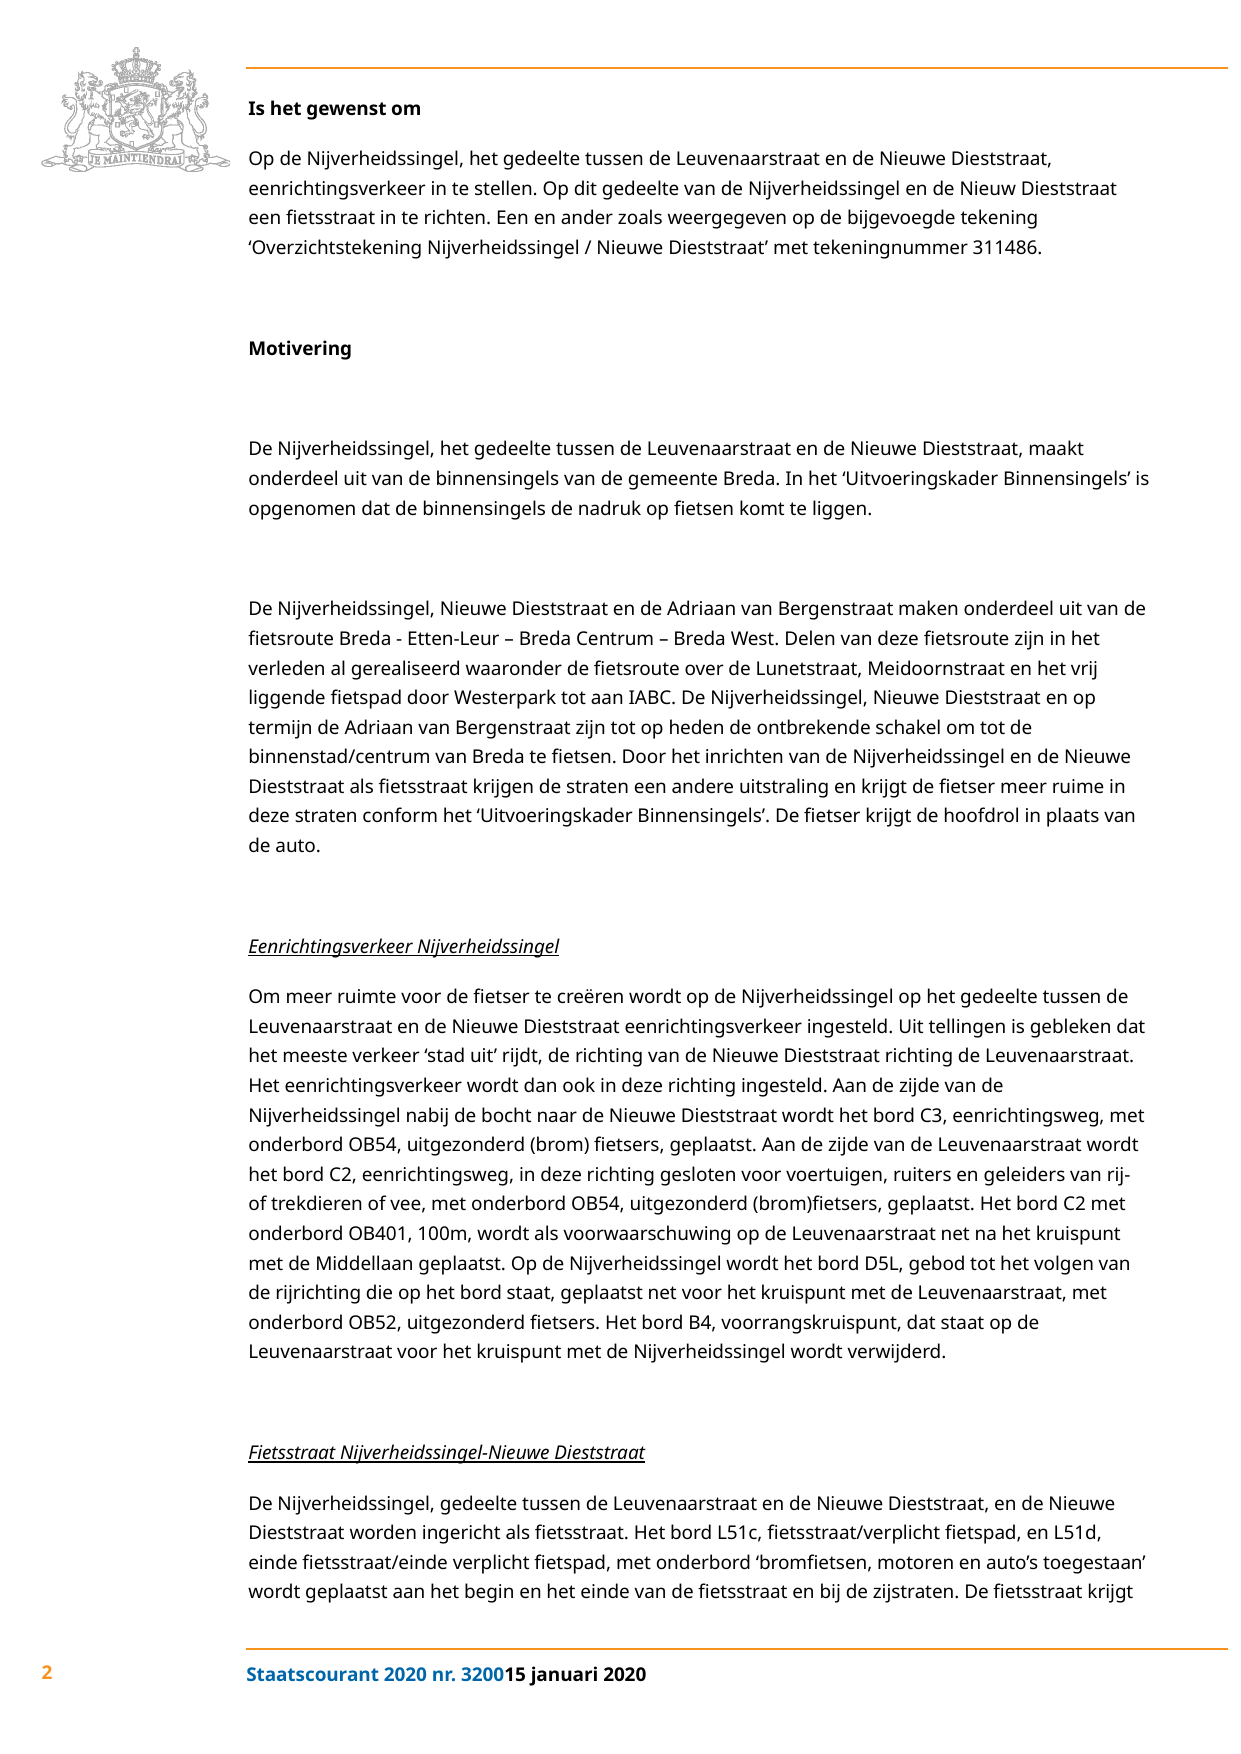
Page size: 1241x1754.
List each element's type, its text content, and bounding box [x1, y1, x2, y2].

text Motivering [248, 335, 1152, 361]
picture [41, 47, 231, 172]
text De Nijverheidssingel, het gedeelte tussen de Leuvenaarstraat en de Nieuwe Dieststraat, maakt onderdeel uit van de binnensingels van de gemeente Breda. In het ‘Uitvoeringskader Binnensingels’ is opgenomen dat de binnensingels de nadruk op fietsen komt te liggen. [248, 436, 1152, 521]
text De Nijverheidssingel, gedeelte tussen de Leuvenaarstraat en de Nieuwe Dieststraat, en de Nieuwe Dieststraat worden ingericht als fietsstraat. Het bord L51c, fietsstraat/verplicht fietspad, en L51d, einde fietsstraat/einde verplicht fietspad, met onderbord ‘bromfietsen, motoren en auto’s toegestaan’ wordt geplaatst aan het begin en het einde van de fietsstraat en bij de zijstraten. De fietsstraat krijgt [248, 1490, 1152, 1604]
text Is het gewenst om [248, 95, 1152, 121]
text Eenrichtingsverkeer Nijverheidssingel [248, 933, 1152, 959]
text Om meer ruimte voor de fietser te creëren wordt op de Nijverheidssingel op het gedeelte tussen de Leuvenaarstraat en de Nieuwe Dieststraat eenrichtingsverkeer ingesteld. Uit tellingen is gebleken dat het meeste verkeer ‘stad uit’ rijdt, de richting van de Nieuwe Dieststraat richting de Leuvenaarstraat. Het eenrichtingsverkeer wordt dan ook in deze richting ingesteld. Aan de zijde van de Nijverheidssingel nabij de bocht naar de Nieuwe Dieststraat wordt het bord C3, eenrichtingsweg, met onderbord OB54, uitgezonderd (brom) fietsers, geplaatst. Aan de zijde van de Leuvenaarstraat wordt het bord C2, eenrichtingsweg, in deze richting gesloten voor voertuigen, ruiters en geleiders van rij- of trekdieren of vee, met onderbord OB54, uitgezonderd (brom)fietsers, geplaatst. Het bord C2 met onderbord OB401, 100m, wordt als voorwaarschuwing op de Leuvenaarstraat net na het kruispunt met de Middellaan geplaatst. Op de Nijverheidssingel wordt het bord D5L, gebod tot het volgen van de rijrichting die op het bord staat, geplaatst net voor het kruispunt met de Leuvenaarstraat, met onderbord OB52, uitgezonderd fietsers. Het bord B4, voorrangskruispunt, dat staat op de Leuvenaarstraat voor het kruispunt met de Nijverheidssingel wordt verwijderd. [248, 983, 1152, 1364]
text Fietsstraat Nijverheidssingel-Nieuwe Dieststraat [248, 1439, 1152, 1465]
text Op de Nijverheidssingel, het gedeelte tussen de Leuvenaarstraat en de Nieuwe Dieststraat, eenrichtingsverkeer in te stellen. Op dit gedeelte van de Nijverheidssingel en de Nieuw Dieststraat een fietsstraat in te richten. Een en ander zoals weergegeven op de bijgevoegde tekening ‘Overzichtstekening Nijverheidssingel / Nieuwe Dieststraat’ met tekeningnummer 311486. [248, 145, 1152, 260]
text De Nijverheidssingel, Nieuwe Dieststraat en de Adriaan van Bergenstraat maken onderdeel uit van de fietsroute Breda - Etten-Leur – Breda Centrum – Breda West. Delen van deze fietsroute zijn in het verleden al gerealiseerd waaronder de fietsroute over de Lunetstraat, Meidoornstraat en het vrij liggende fietspad door Westerpark tot aan IABC. De Nijverheidssingel, Nieuwe Dieststraat en op termijn de Adriaan van Bergenstraat zijn tot op heden de ontbrekende schakel om tot de binnenstad/centrum van Breda te fietsen. Door het inrichten van de Nijverheidssingel en de Nieuwe Dieststraat als fietsstraat krijgen de straten een andere uitstraling en krijgt de fietser meer ruime in deze straten conform het ‘Uitvoeringskader Binnensingels’. De fietser krijgt de hoofdrol in plaats van de auto. [248, 596, 1152, 858]
